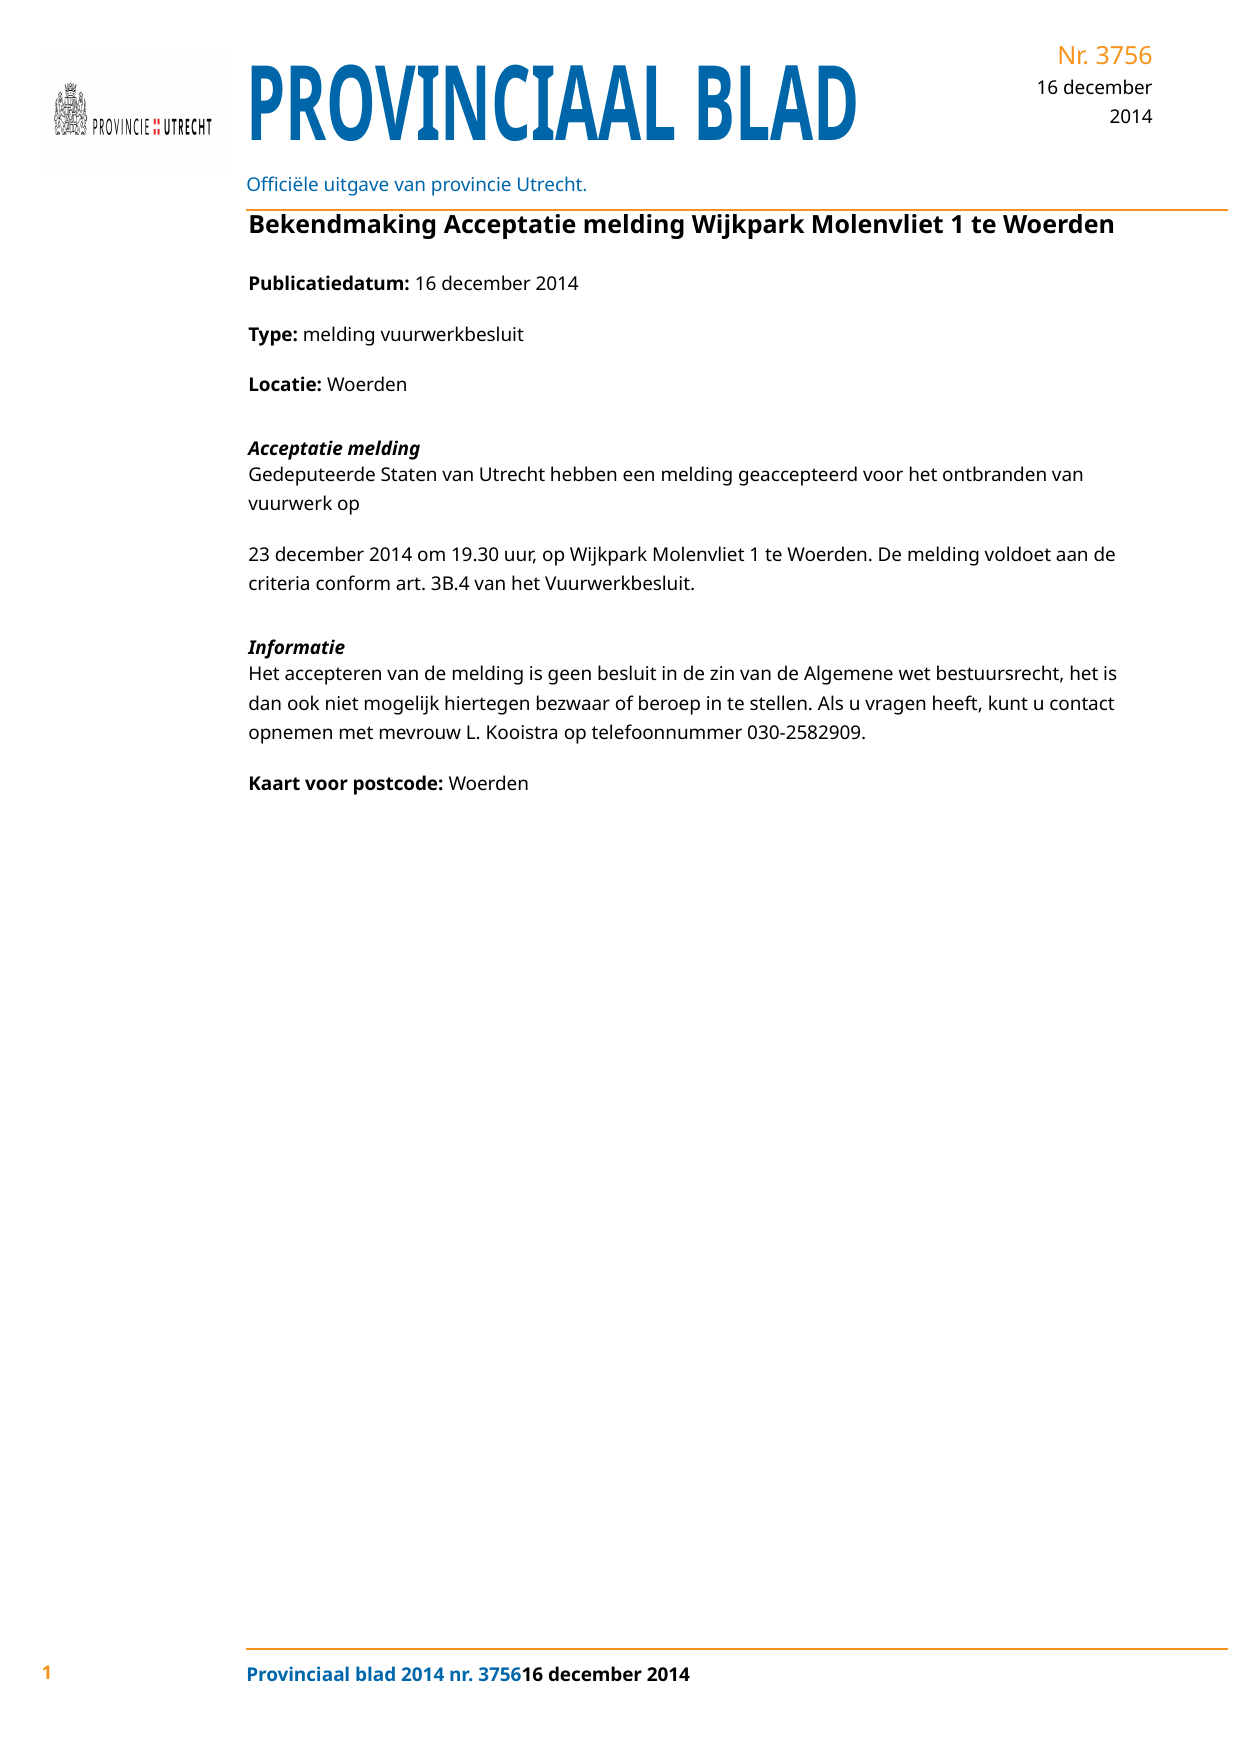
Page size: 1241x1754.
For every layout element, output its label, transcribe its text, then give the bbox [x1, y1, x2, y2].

picture [41, 47, 231, 172]
text Het accepteren van de melding is geen besluit in de zin van de Algemene wet bestuursrecht, het is dan ook niet mogelijk hiertegen bezwaar of beroep in te stellen. Als u vragen heeft, kunt u contact opnemen met mevrouw L. Kooistra op telefoonnummer 030-2582909. [248, 660, 1152, 745]
text Informatie [248, 634, 1152, 660]
text Kaart voor postcode: Woerden [248, 770, 1152, 795]
text Bekendmaking Acceptatie melding Wijkpark Molenvliet 1 te Woerden [248, 211, 1152, 241]
text Locatie: Woerden [248, 371, 1152, 397]
text Acceptatie melding [248, 435, 1152, 461]
text Type: melding vuurwerkbesluit [248, 321, 1152, 346]
text Publicatiedatum: 16 december 2014 [248, 270, 1152, 296]
text 23 december 2014 om 19.30 uur, op Wijkpark Molenvliet 1 te Woerden. De melding voldoet aan de criteria conform art. 3B.4 van het Vuurwerkbesluit. [248, 541, 1152, 596]
text Gedeputeerde Staten van Utrecht hebben een melding geaccepteerd voor het ontbranden van vuurwerk op [248, 461, 1152, 516]
